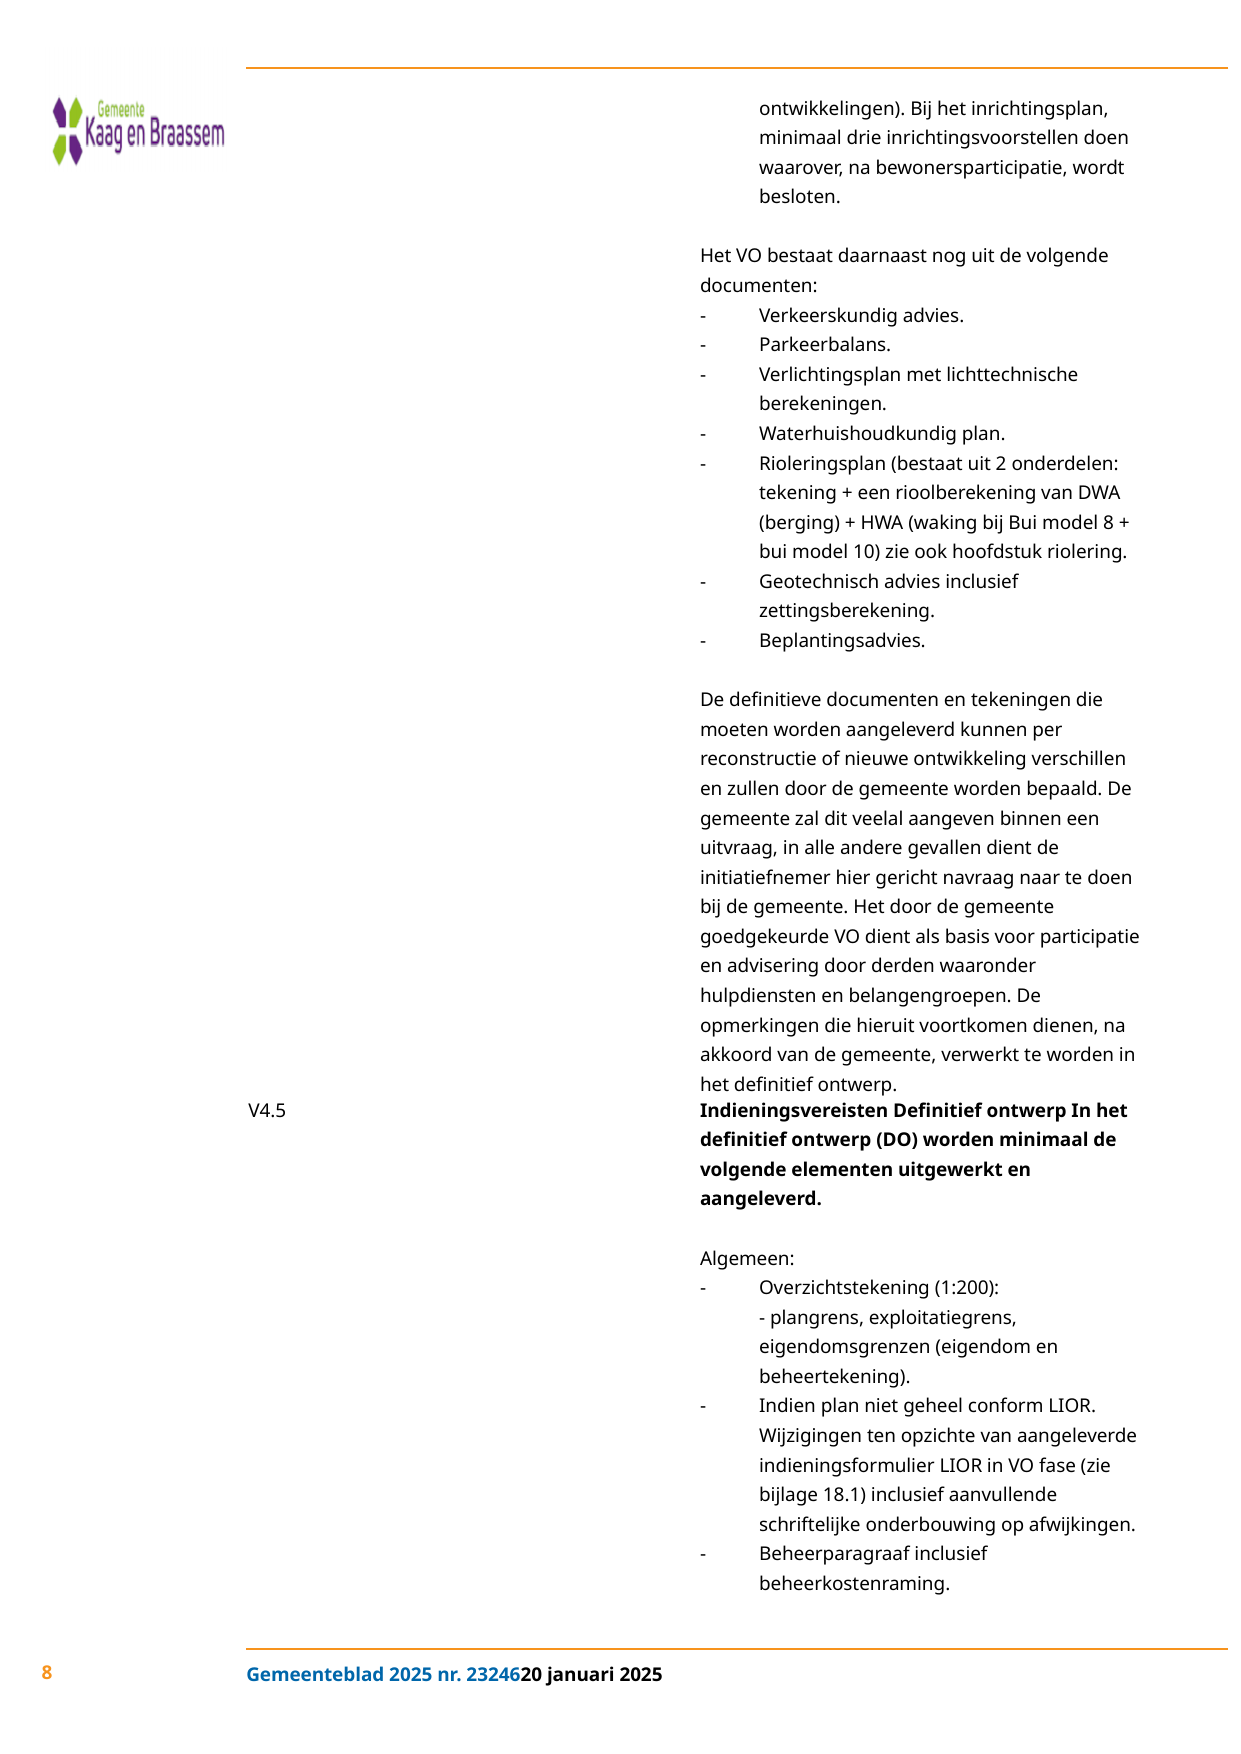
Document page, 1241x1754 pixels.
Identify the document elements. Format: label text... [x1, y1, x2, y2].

table_cell ontwikkelingen). Bij het inrichtingsplan, minimaal drie inrichtingsvoorstellen doen waarover, na bewonersparticipatie, wordt besloten. Het VO bestaat daarnaast nog uit de volgende documenten: Verkeerskundig advies. Parkeerbalans. Verlichtingsplan met lichttechnische berekeningen. Waterhuishoudkundig plan. Rioleringsplan (bestaat uit 2 onderdelen: tekening + een rioolberekening van DWA (berging) + HWA (waking bij Bui model 8 + bui model 10) zie ook hoofdstuk riolering. Geotechnisch advies inclusief zettingsberekening. Beplantingsadvies. De definitieve documenten en tekeningen die moeten worden aangeleverd kunnen per reconstructie of nieuwe ontwikkeling verschillen en zullen door de gemeente worden bepaald. De gemeente zal dit veelal aangeven binnen een uitvraag, in alle andere gevallen dient de initiatiefnemer hier gericht navraag naar te doen bij de gemeente. Het door de gemeente goedgekeurde VO dient als basis voor participatie en advisering door derden waaronder hulpdiensten en belangengroepen. De opmerkingen die hieruit voortkomen dienen, na akkoord van de gemeente, verwerkt te worden in het definitief ontwerp. [700, 95, 1152, 1097]
table_cell Indieningsvereisten Definitief ontwerp In het definitief ontwerp (DO) worden minimaal de volgende elementen uitgewerkt en aangeleverd. Algemeen: Overzichtstekening (1:200): - plangrens, exploitatiegrens, eigendomsgrenzen (eigendom en beheertekening). Indien plan niet geheel conform LIOR. Wijzigingen ten opzichte van aangeleverde indieningsformulier LIOR in VO fase (zie bijlage 18.1) inclusief aanvullende schriftelijke onderbouwing op afwijkingen. Beheerparagraaf inclusief beheerkostenraming. [700, 1097, 1152, 1596]
table_cell [248, 95, 700, 1097]
picture [41, 47, 231, 172]
table_cell V4.5 [248, 1097, 700, 1596]
